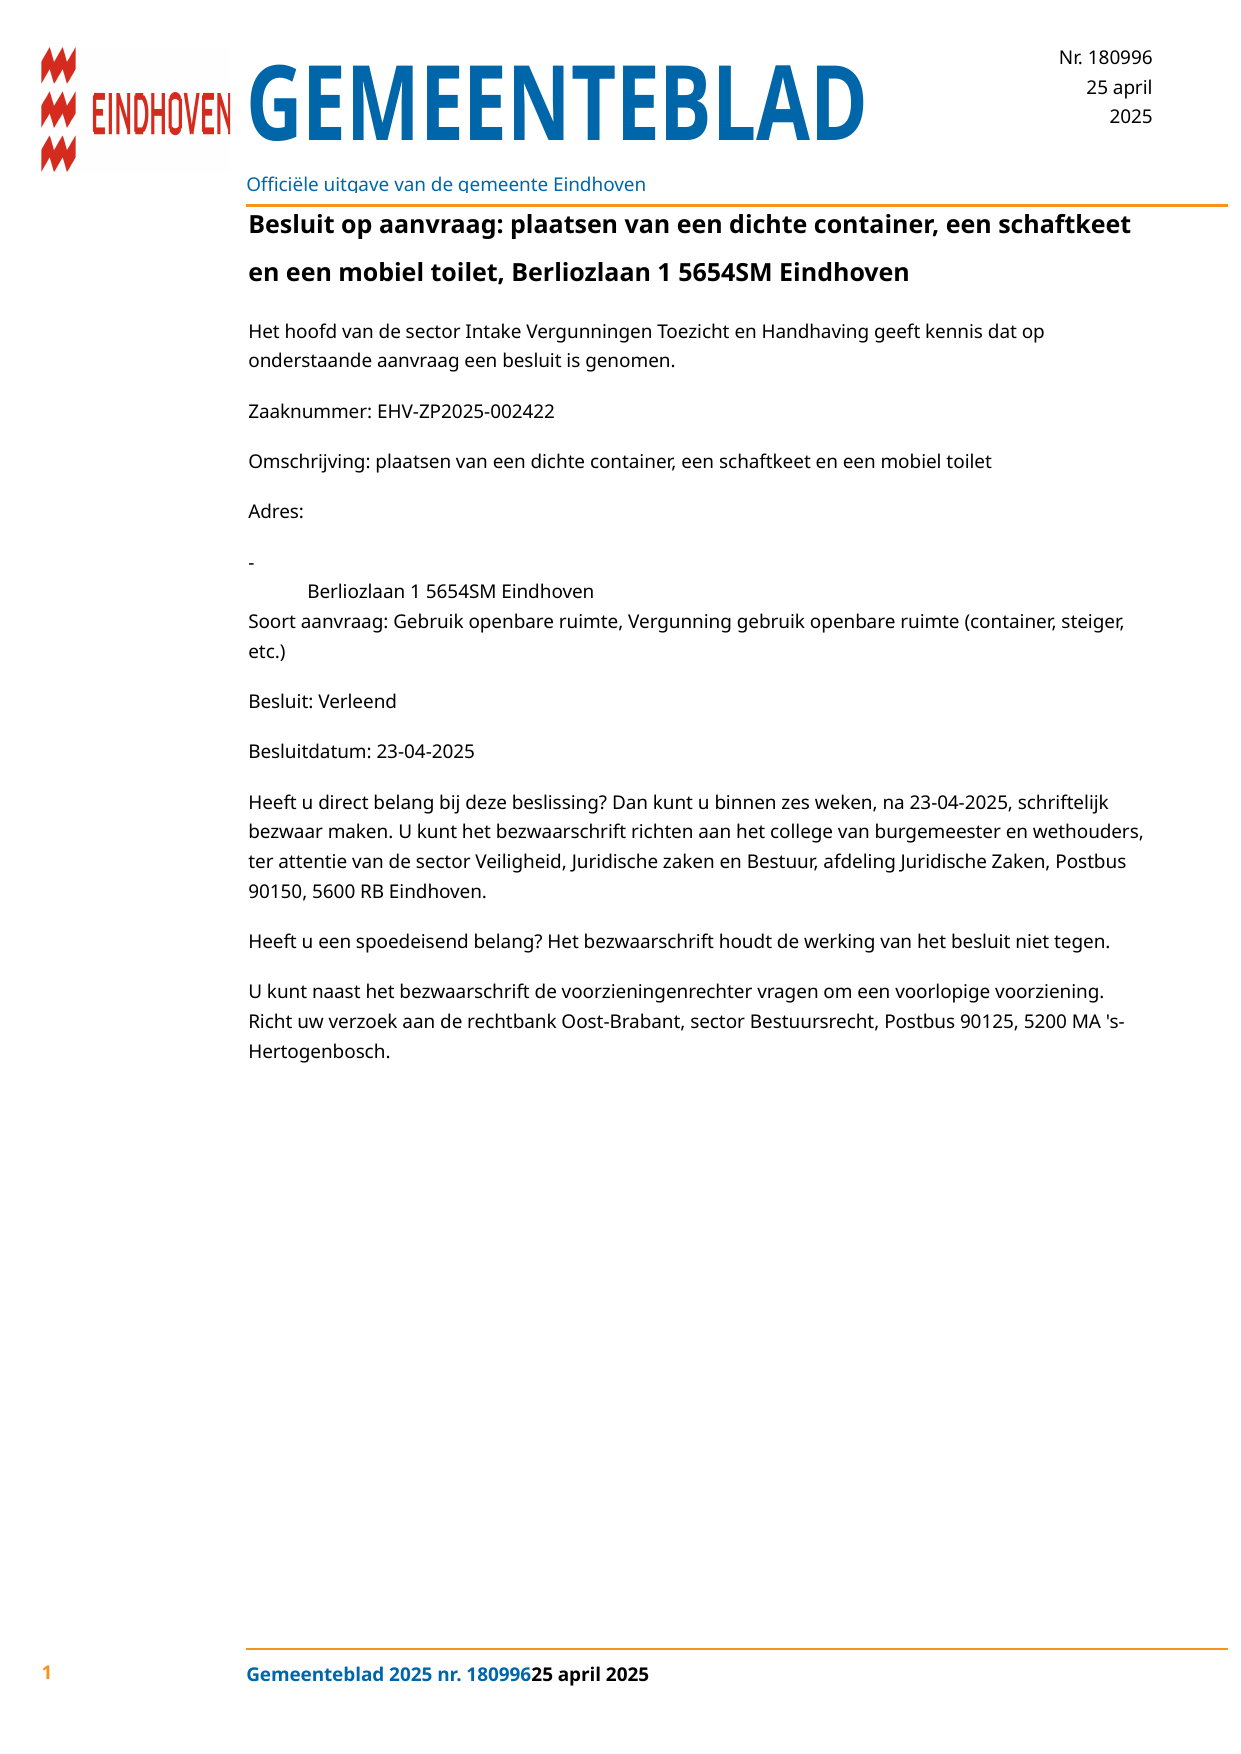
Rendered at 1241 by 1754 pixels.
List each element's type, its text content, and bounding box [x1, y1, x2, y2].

text Besluit op aanvraag: plaatsen van een dichte container, een schaftkeet en een mobiel toilet, Berliozlaan 1 5654SM Eindhoven [248, 207, 1152, 288]
list Berliozlaan 1 5654SM Eindhoven [248, 579, 1152, 604]
text Adres: [248, 499, 1152, 524]
text U kunt naast het bezwaarschrift de voorzieningenrechter vragen om een voorlopige voorziening. Richt uw verzoek aan de rechtbank Oost-Brabant, sector Bestuursrecht, Postbus 90125, 5200 MA 's-Hertogenbosch. [248, 979, 1152, 1064]
text Heeft u een spoedeisend belang? Het bezwaarschrift houdt de werking van het besluit niet tegen. [248, 928, 1152, 954]
picture [41, 47, 231, 172]
text Het hoofd van de sector Intake Vergunningen Toezicht en Handhaving geeft kennis dat op onderstaande aanvraag een besluit is genomen. [248, 318, 1152, 373]
text Besluit: Verleend [248, 688, 1152, 714]
text Besluitdatum: 23-04-2025 [248, 739, 1152, 764]
text Soort aanvraag: Gebruik openbare ruimte, Vergunning gebruik openbare ruimte (container, steiger, etc.) [248, 608, 1152, 664]
text Heeft u direct belang bij deze beslissing? Dan kunt u binnen zes weken, na 23-04-2025, schriftelijk bezwaar maken. U kunt het bezwaarschrift richten aan het college van burgemeester en wethouders, ter attentie van de sector Veiligheid, Juridische zaken en Bestuur, afdeling Juridische Zaken, Postbus 90150, 5600 RB Eindhoven. [248, 789, 1152, 904]
text Omschrijving: plaatsen van een dichte container, een schaftkeet en een mobiel toilet [248, 448, 1152, 474]
text Zaaknummer: EHV-ZP2025-002422 [248, 398, 1152, 424]
